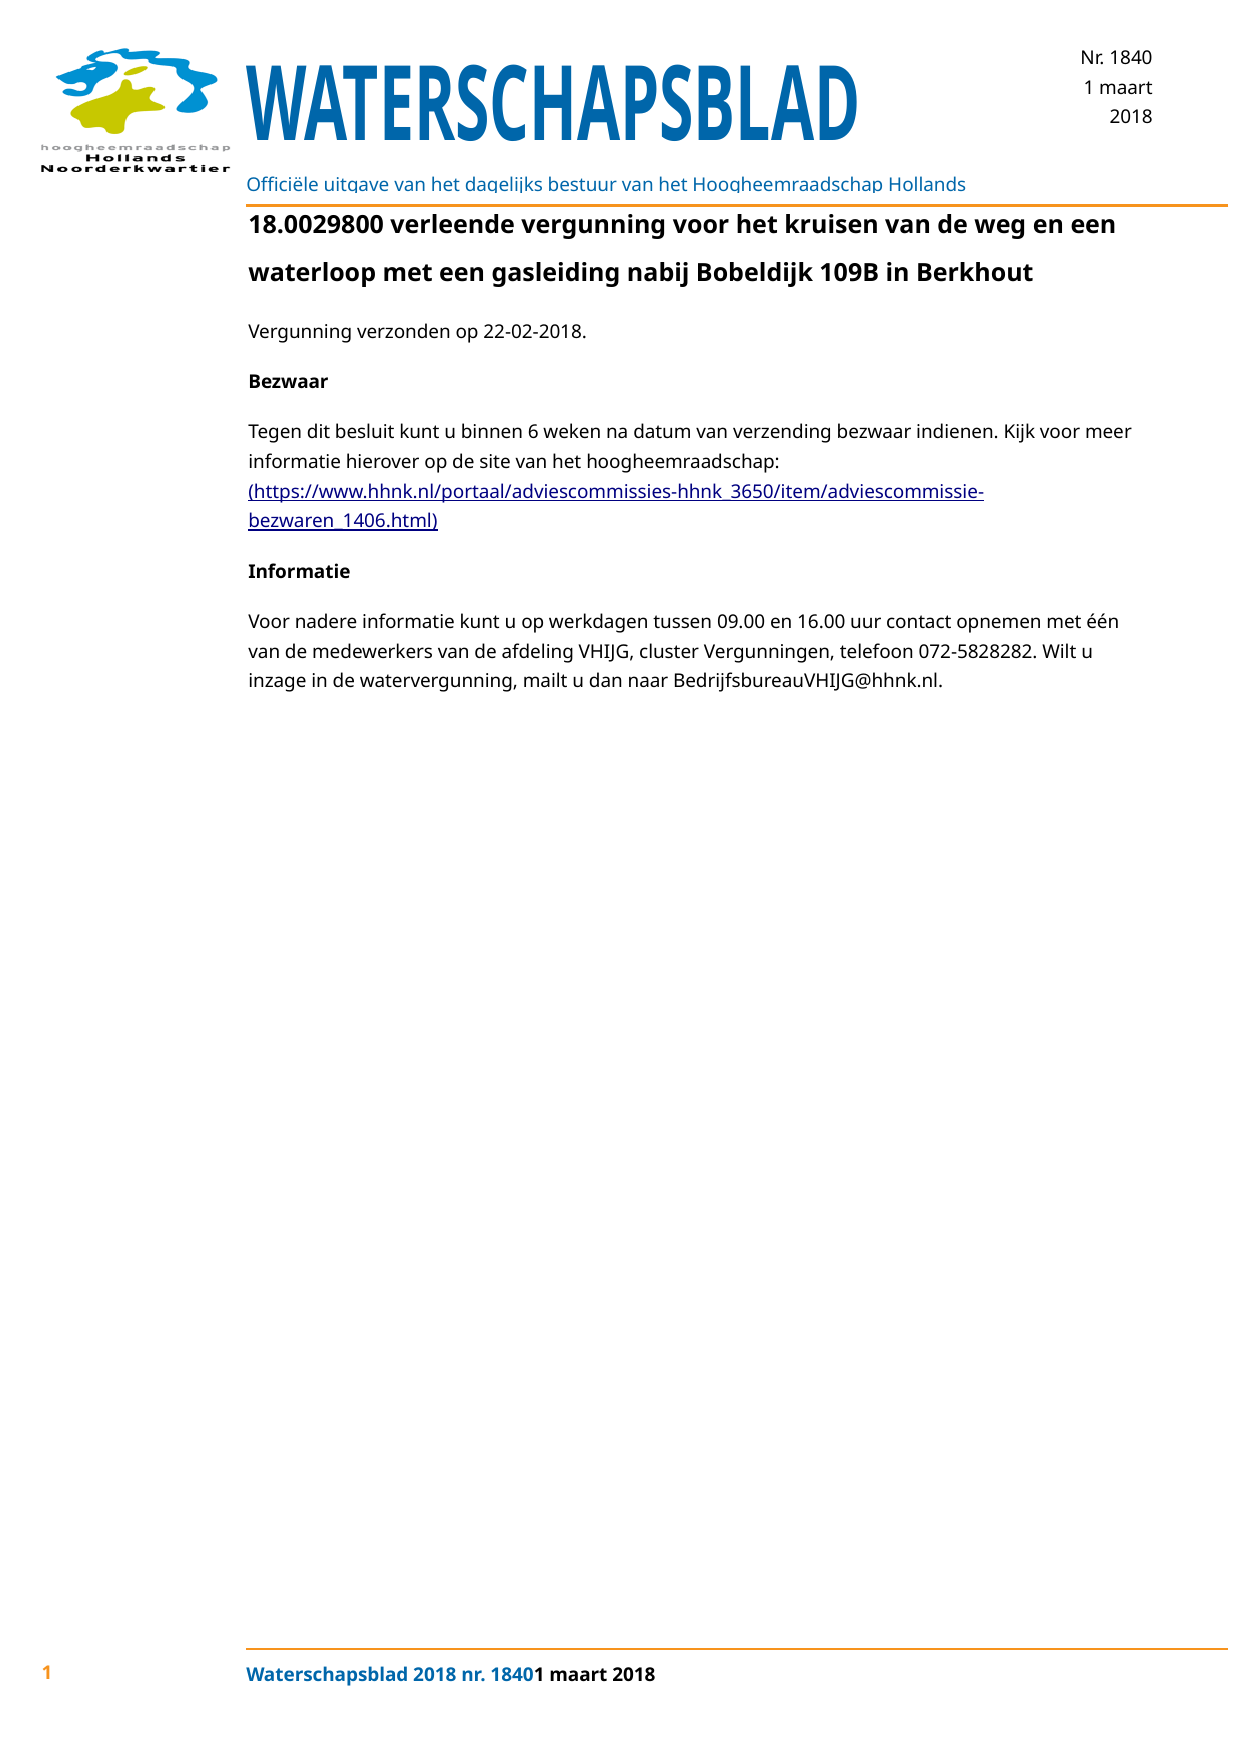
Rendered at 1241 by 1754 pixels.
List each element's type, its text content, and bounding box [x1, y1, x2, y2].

text 18.0029800 verleende vergunning voor het kruisen van de weg en een waterloop met een gasleiding nabij Bobeldijk 109B in Berkhout [248, 207, 1152, 288]
text Vergunning verzonden op 22-02-2018. [248, 318, 1152, 344]
text Bezwaar [248, 368, 1152, 394]
text Tegen dit besluit kunt u binnen 6 weken na datum van verzending bezwaar indienen. Kijk voor meer informatie hierover op de site van het hoogheemraadschap: (https://www.hhnk.nl/portaal/adviescommissies-hhnk_3650/item/adviescommissie-bezwaren_1406.html) [248, 419, 1152, 533]
text Voor nadere informatie kunt u op werkdagen tussen 09.00 en 16.00 uur contact opnemen met één van de medewerkers van de afdeling VHIJG, cluster Vergunningen, telefoon 072-5828282. Wilt u inzage in de watervergunning, mailt u dan naar BedrijfsbureauVHIJG@hhnk.nl. [248, 608, 1152, 693]
picture [41, 47, 231, 172]
text Informatie [248, 558, 1152, 584]
